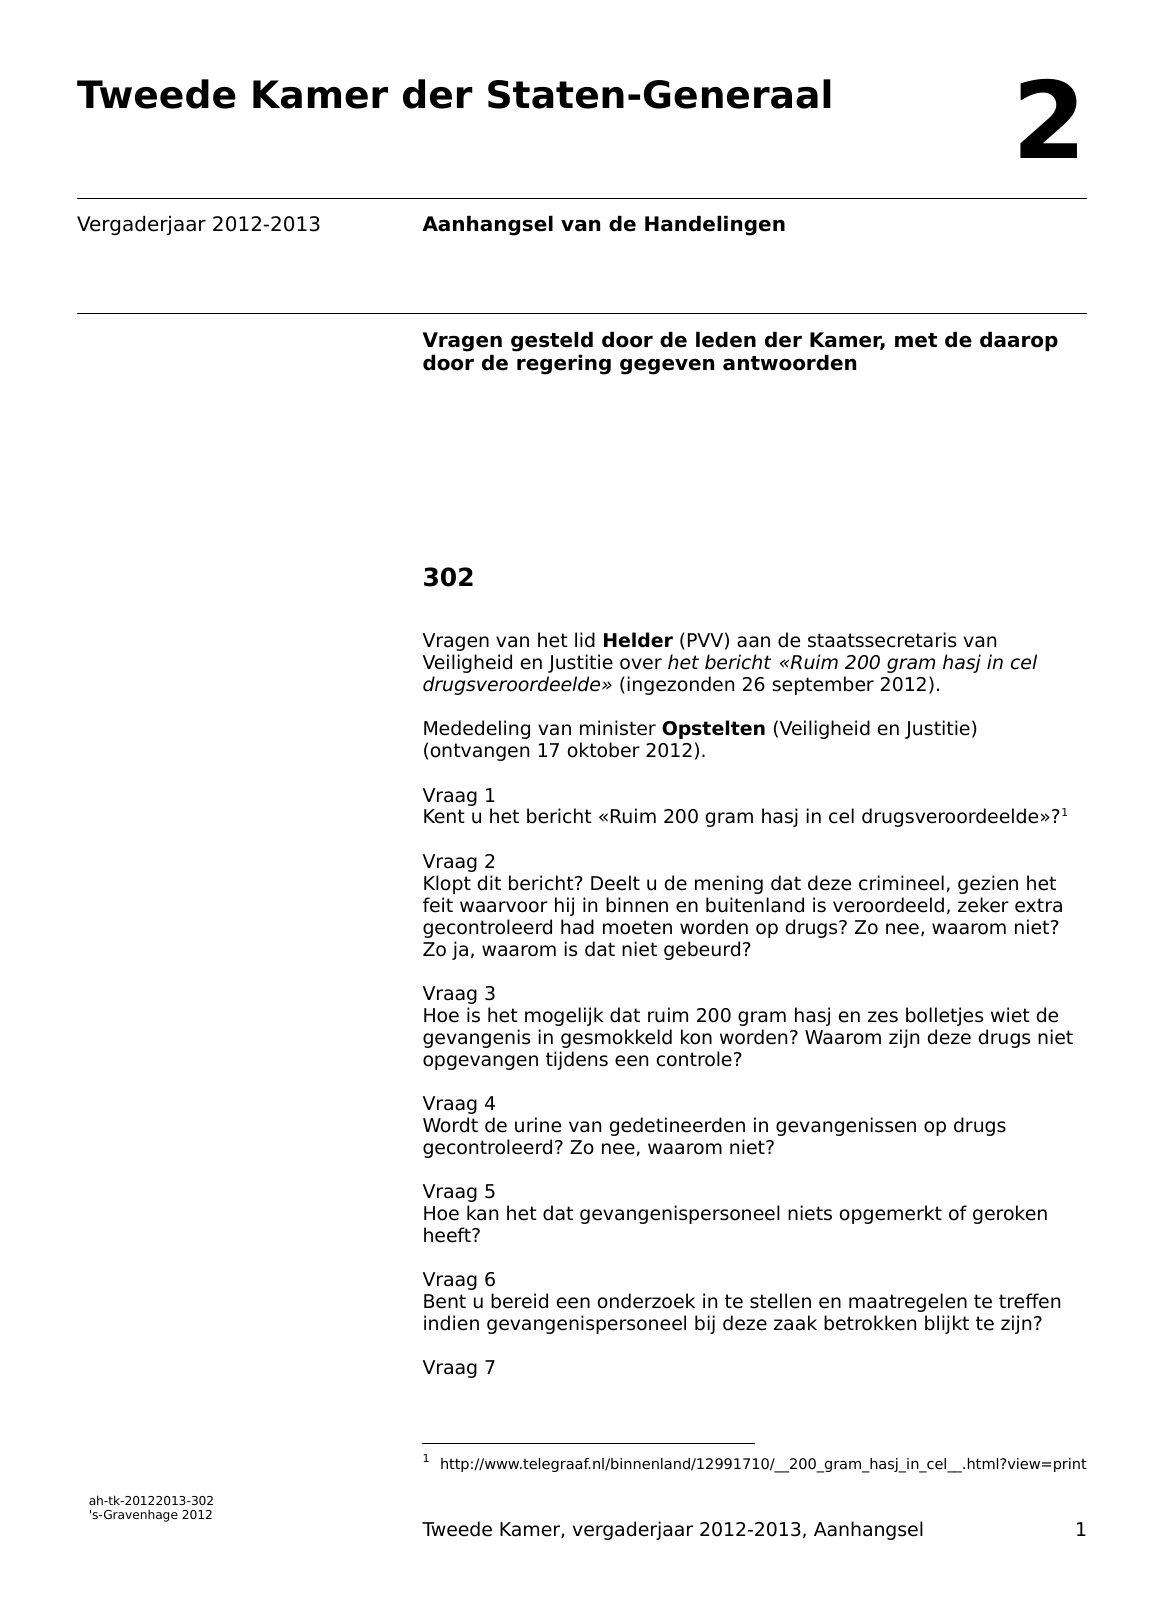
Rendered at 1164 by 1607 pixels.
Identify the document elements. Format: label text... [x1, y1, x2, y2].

text 302 [422, 563, 1087, 592]
text 's-Gravenhage 2012 [88, 1508, 323, 1522]
text Vraag 5 [422, 1181, 1087, 1203]
text ah-tk-20122013-302 [88, 1494, 323, 1508]
text Vraag 1 [422, 784, 1087, 806]
text Vraag 7 [422, 1357, 1087, 1379]
table_cell Vragen gesteld door de leden der Kamer, met de daarop door de regering gegeven antwoorden [422, 314, 1087, 375]
text Mededeling van minister Opstelten (Veiligheid en Justitie) (ontvangen 17 oktober 2012). [422, 718, 1087, 762]
text Hoe kan het dat gevangenispersoneel niets opgemerkt of geroken heeft? [422, 1203, 1087, 1247]
text Vraag 6 [422, 1269, 1087, 1291]
table_header 2 [886, 59, 1087, 198]
text Vragen van het lid Helder (PVV) aan de staatssecretaris van Veiligheid en Justitie over het bericht «Ruim 200 gram hasj in cel drugsveroordeelde» (ingezonden 26 september 2012). [422, 630, 1087, 696]
text Klopt dit bericht? Deelt u de mening dat deze crimineel, gezien het feit waarvoor hij in binnen en buitenland is veroordeeld, zeker extra gecontroleerd had moeten worden op drugs? Zo nee, waarom niet? Zo ja, waarom is dat niet gebeurd? [422, 873, 1087, 961]
text Wordt de urine van gedetineerden in gevangenissen op drugs gecontroleerd? Zo nee, waarom niet? [422, 1115, 1087, 1159]
text http://www.telegraaf.nl/binnenland/12991710/__200_gram_hasj_in_cel__.html?view=print [422, 1452, 1087, 1474]
table_header Tweede Kamer der Staten-Generaal [77, 59, 886, 198]
text Kent u het bericht «Ruim 200 gram hasj in cel drugsveroordeelde»? [422, 806, 1087, 828]
text Vraag 2 [422, 851, 1087, 873]
text Vraag 4 [422, 1093, 1087, 1115]
text Hoe is het mogelijk dat ruim 200 gram hasj en zes bolletjes wiet de gevangenis in gesmokkeld kon worden? Waarom zijn deze drugs niet opgevangen tijdens een controle? [422, 1005, 1087, 1071]
text Bent u bereid een onderzoek in te stellen en maatregelen te treffen indien gevangenispersoneel bij deze zaak betrokken blijkt te zijn? [422, 1291, 1087, 1335]
table_cell Vergaderjaar 2012-2013 [77, 199, 422, 313]
table_cell [77, 314, 422, 375]
table_cell Aanhangsel van de Handelingen [422, 199, 1087, 313]
text Vraag 3 [422, 983, 1087, 1005]
